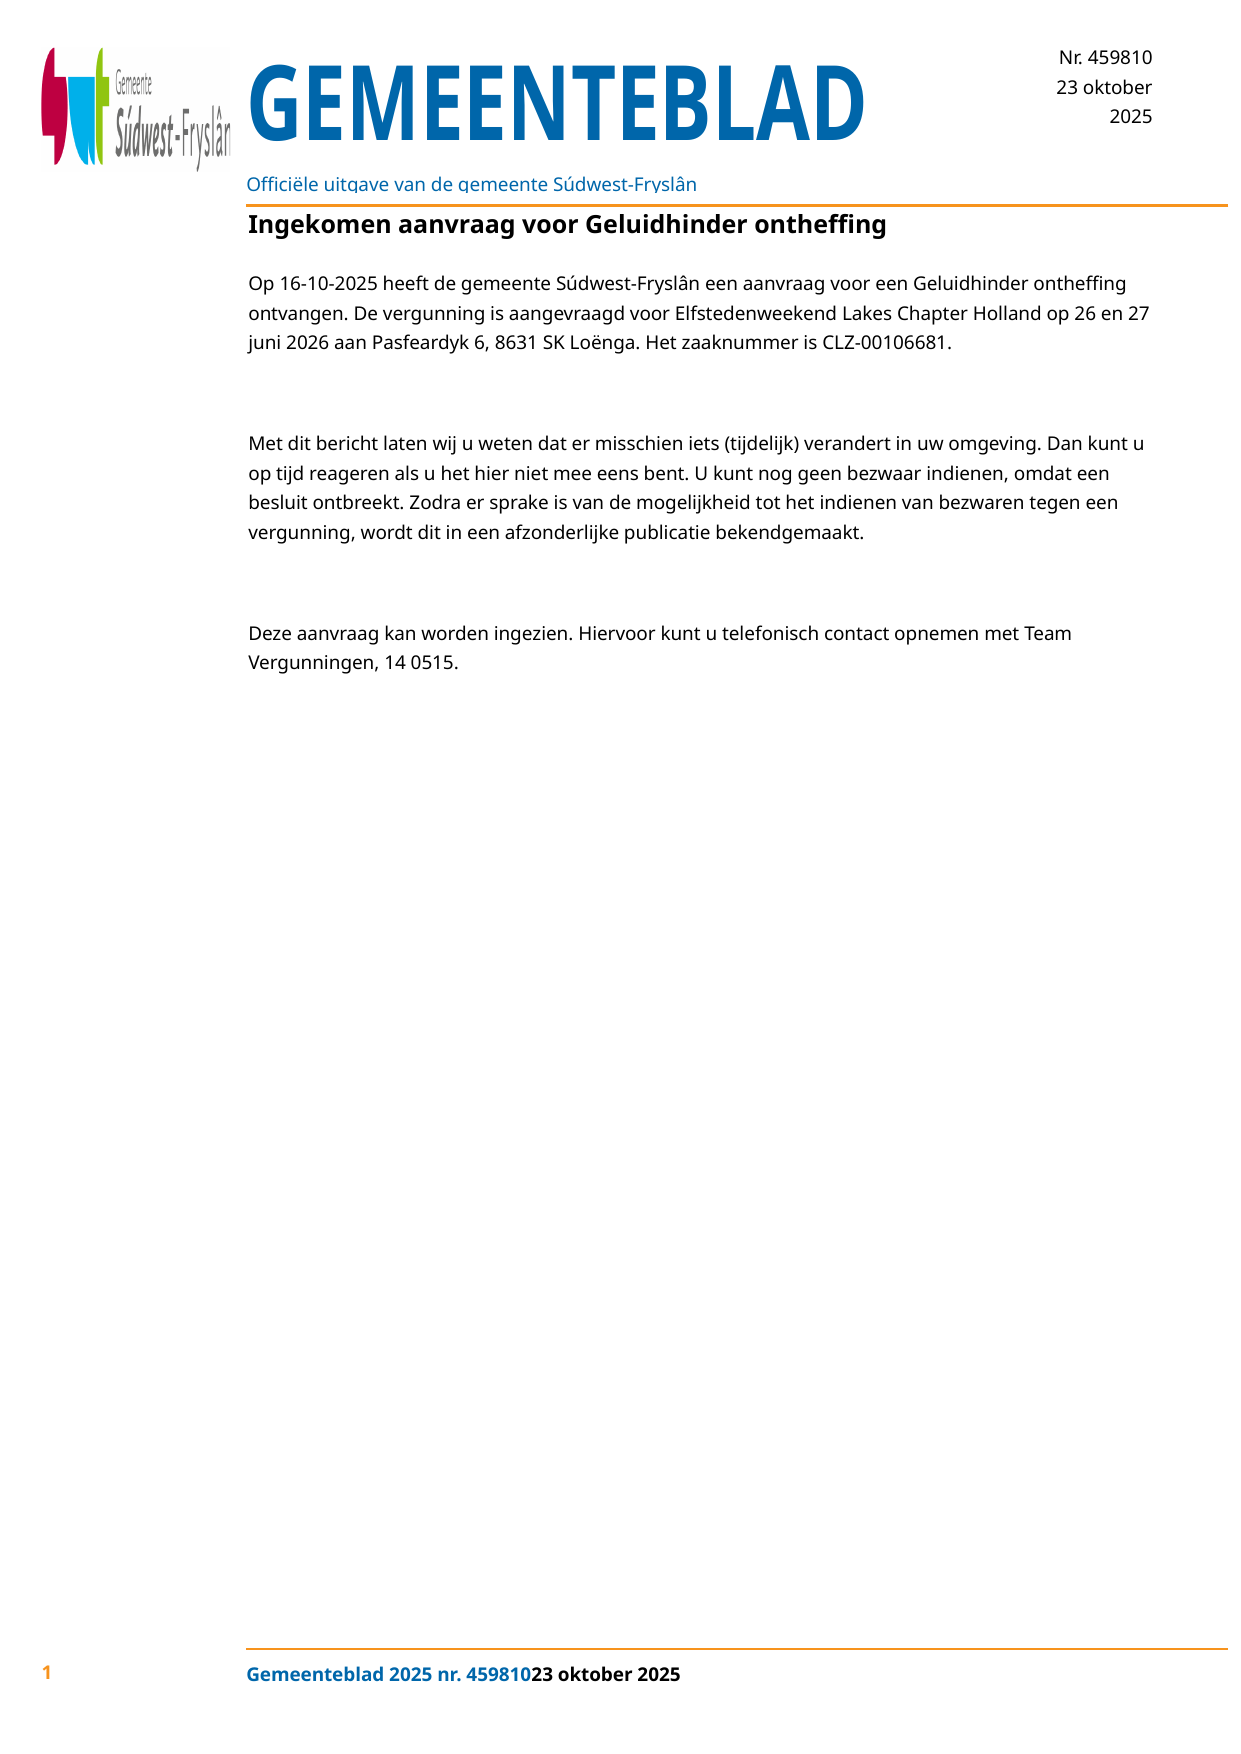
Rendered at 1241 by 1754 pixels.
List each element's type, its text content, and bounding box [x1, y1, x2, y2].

text Op 16-10-2025 heeft de gemeente Súdwest-Fryslân een aanvraag voor een Geluidhinder ontheffing ontvangen. De vergunning is aangevraagd voor Elfstedenweekend Lakes Chapter Holland op 26 en 27 juni 2026 aan Pasfeardyk 6, 8631 SK Loënga. Het zaaknummer is CLZ-00106681. [248, 270, 1152, 355]
text Met dit bericht laten wij u weten dat er misschien iets (tijdelijk) verandert in uw omgeving. Dan kunt u op tijd reageren als u het hier niet mee eens bent. U kunt nog geen bezwaar indienen, omdat een besluit ontbreekt. Zodra er sprake is van de mogelijkheid tot het indienen van bezwaren tegen een vergunning, wordt dit in een afzonderlijke publicatie bekendgemaakt. [248, 430, 1152, 545]
picture [41, 47, 231, 172]
text Ingekomen aanvraag voor Geluidhinder ontheffing [248, 207, 1152, 241]
text Deze aanvraag kan worden ingezien. Hiervoor kunt u telefonisch contact opnemen met Team Vergunningen, 14 0515. [248, 620, 1152, 675]
